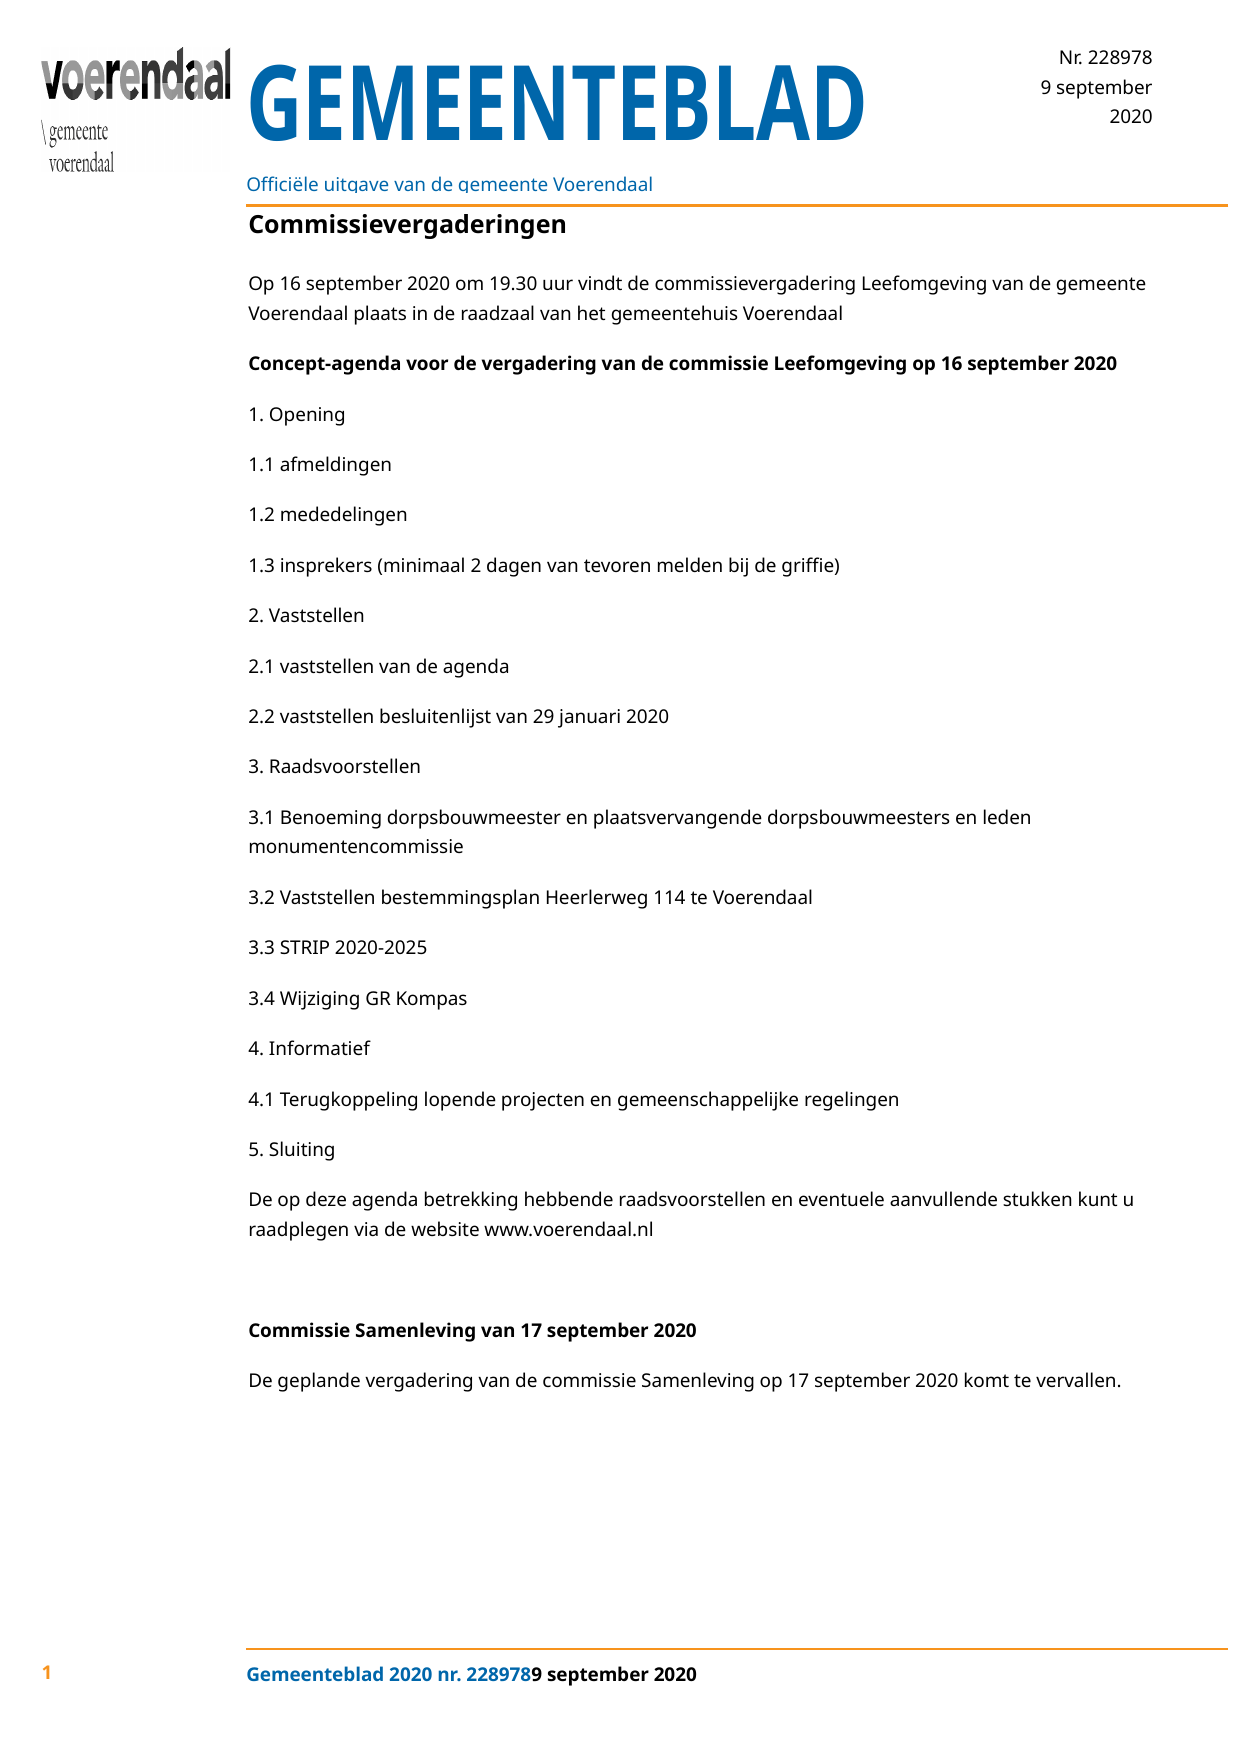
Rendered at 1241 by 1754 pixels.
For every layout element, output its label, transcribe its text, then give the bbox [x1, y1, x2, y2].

text 1.3 insprekers (minimaal 2 dagen van tevoren melden bij de griffie) [248, 552, 1152, 578]
text 3.3 STRIP 2020-2025 [248, 934, 1152, 960]
text 1.1 afmeldingen [248, 451, 1152, 477]
text Concept-agenda voor de vergadering van de commissie Leefomgeving op 16 september 2020 [248, 350, 1152, 376]
text Commissie Samenleving van 17 september 2020 [248, 1317, 1152, 1343]
text 4. Informatief [248, 1035, 1152, 1061]
text 5. Sluiting [248, 1136, 1152, 1162]
text 3.2 Vaststellen bestemmingsplan Heerlerweg 114 te Voerendaal [248, 884, 1152, 910]
text De geplande vergadering van de commissie Samenleving op 17 september 2020 komt te vervallen. [248, 1367, 1152, 1393]
text 1. Opening [248, 401, 1152, 426]
text 1.2 mededelingen [248, 502, 1152, 527]
text 2.1 vaststellen van de agenda [248, 653, 1152, 678]
text Op 16 september 2020 om 19.30 uur vindt de commissievergadering Leefomgeving van de gemeente Voerendaal plaats in de raadzaal van het gemeentehuis Voerendaal [248, 270, 1152, 326]
text 3. Raadsvoorstellen [248, 754, 1152, 779]
picture [41, 47, 231, 172]
text 3.1 Benoeming dorpsbouwmeester en plaatsvervangende dorpsbouwmeesters en leden monumentencommissie [248, 804, 1152, 859]
text 4.1 Terugkoppeling lopende projecten en gemeenschappelijke regelingen [248, 1086, 1152, 1111]
text 2. Vaststellen [248, 602, 1152, 628]
text De op deze agenda betrekking hebbende raadsvoorstellen en eventuele aanvullende stukken kunt u raadplegen via de website www.voerendaal.nl [248, 1187, 1152, 1242]
text 2.2 vaststellen besluitenlijst van 29 januari 2020 [248, 703, 1152, 729]
text Commissievergaderingen [248, 207, 1152, 241]
text 3.4 Wijziging GR Kompas [248, 985, 1152, 1011]
